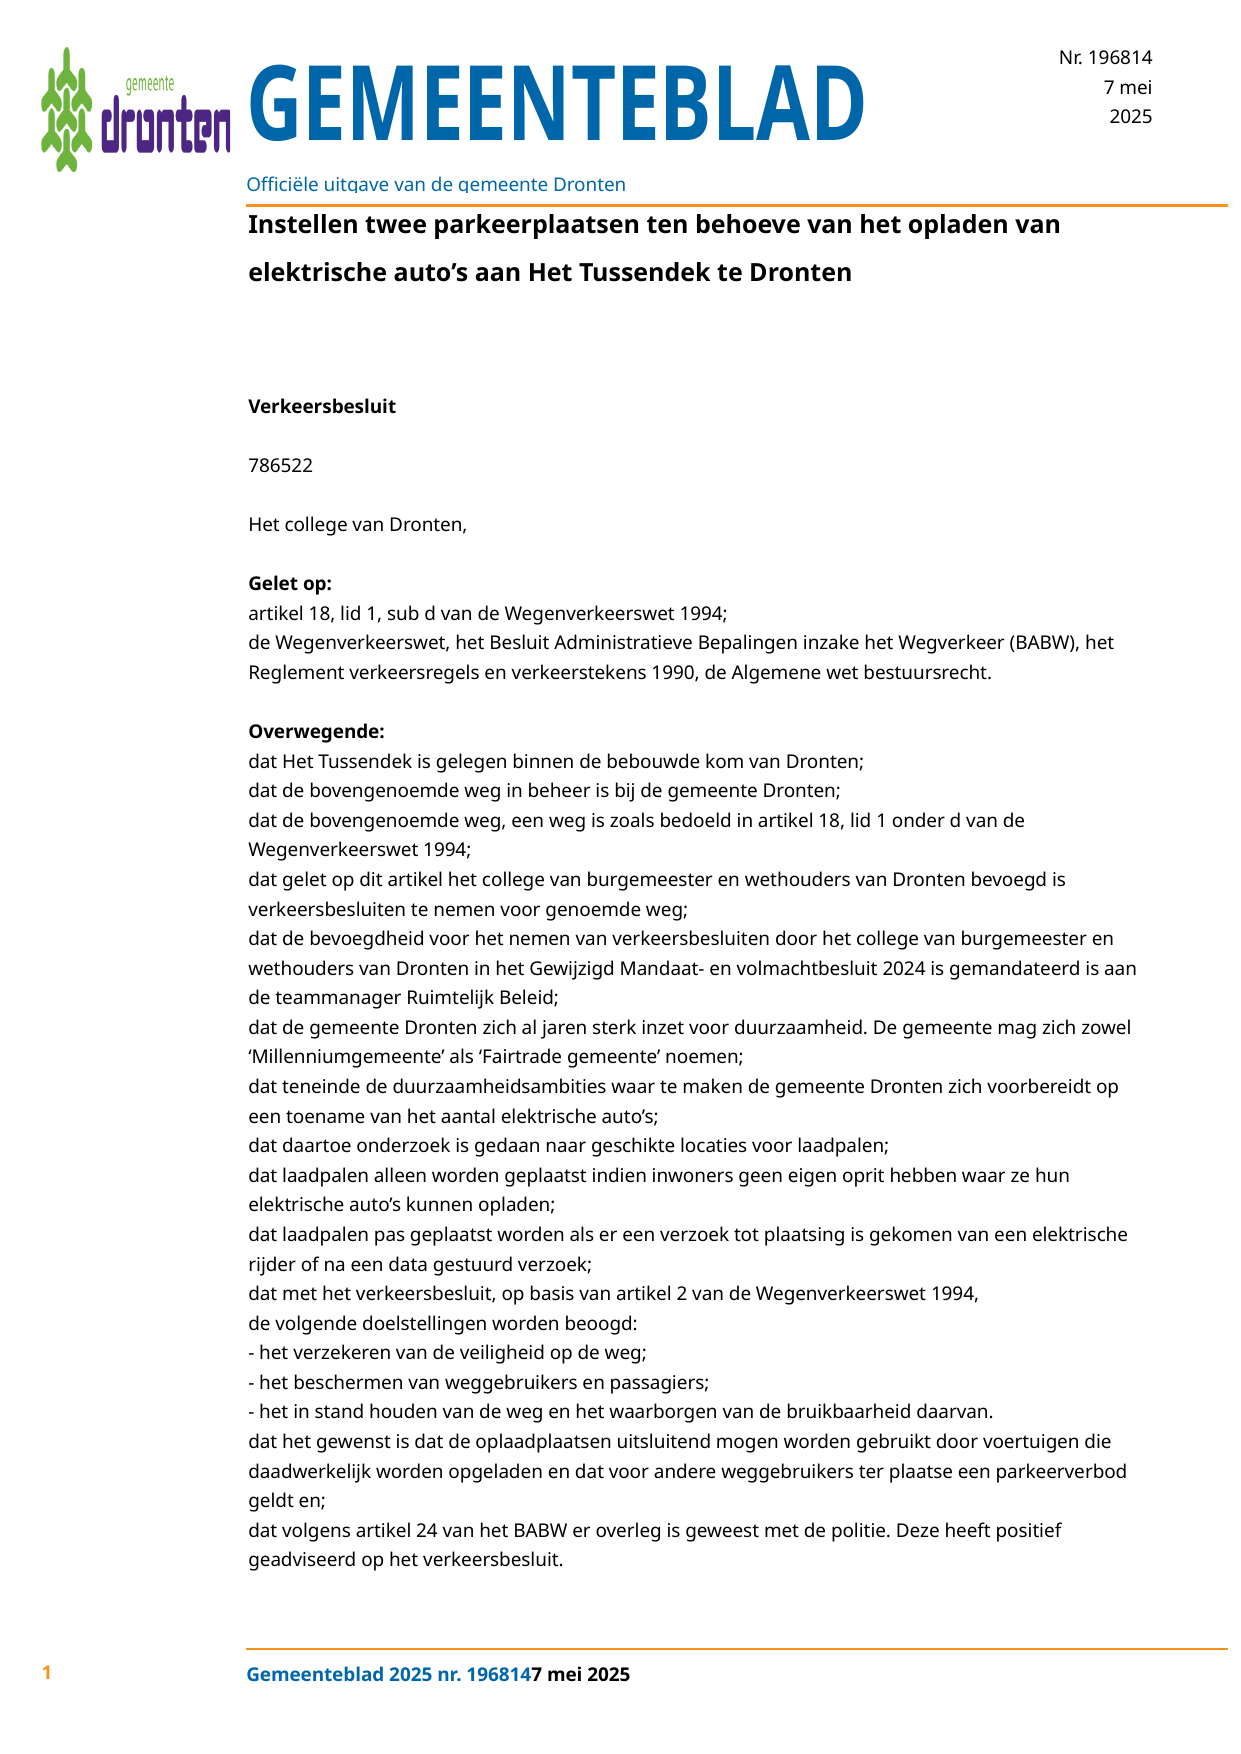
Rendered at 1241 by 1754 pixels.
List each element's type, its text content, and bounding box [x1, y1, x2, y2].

text Overwegende: [248, 718, 1152, 744]
text dat de bovengenoemde weg, een weg is zoals bedoeld in artikel 18, lid 1 onder d van de Wegenverkeerswet 1994; [248, 807, 1152, 862]
text Het college van Dronten, [248, 511, 1152, 537]
text dat met het verkeersbesluit, op basis van artikel 2 van de Wegenverkeerswet 1994, [248, 1280, 1152, 1306]
text - het beschermen van weggebruikers en passagiers; [248, 1369, 1152, 1395]
text dat de bevoegdheid voor het nemen van verkeersbesluiten door het college van burgemeester en wethouders van Dronten in het Gewijzigd Mandaat- en volmachtbesluit 2024 is gemandateerd is aan de teammanager Ruimtelijk Beleid; [248, 925, 1152, 1010]
text dat Het Tussendek is gelegen binnen de bebouwde kom van Dronten; [248, 748, 1152, 774]
text - het in stand houden van de weg en het waarborgen van de bruikbaarheid daarvan. [248, 1399, 1152, 1424]
text dat teneinde de duurzaamheidsambities waar te maken de gemeente Dronten zich voorbereidt op een toename van het aantal elektrische auto’s; [248, 1073, 1152, 1129]
text dat laadpalen pas geplaatst worden als er een verzoek tot plaatsing is gekomen van een elektrische rijder of na een data gestuurd verzoek; [248, 1221, 1152, 1277]
text Gelet op: [248, 570, 1152, 596]
text - het verzekeren van de veiligheid op de weg; [248, 1339, 1152, 1365]
text dat het gewenst is dat de oplaadplaatsen uitsluitend mogen worden gebruikt door voertuigen die daadwerkelijk worden opgeladen en dat voor andere weggebruikers ter plaatse een parkeerverbod geldt en; [248, 1428, 1152, 1513]
text 786522 [248, 452, 1152, 478]
text dat gelet op dit artikel het college van burgemeester en wethouders van Dronten bevoegd is verkeersbesluiten te nemen voor genoemde weg; [248, 866, 1152, 922]
text dat laadpalen alleen worden geplaatst indien inwoners geen eigen oprit hebben waar ze hun elektrische auto’s kunnen opladen; [248, 1162, 1152, 1217]
text dat de bovengenoemde weg in beheer is bij de gemeente Dronten; [248, 777, 1152, 803]
text de Wegenverkeerswet, het Besluit Administratieve Bepalingen inzake het Wegverkeer (BABW), het Reglement verkeersregels en verkeerstekens 1990, de Algemene wet bestuursrecht. [248, 629, 1152, 685]
picture [41, 47, 231, 172]
text artikel 18, lid 1, sub d van de Wegenverkeerswet 1994; [248, 600, 1152, 626]
text dat volgens artikel 24 van het BABW er overleg is geweest met de politie. Deze heeft positief geadviseerd op het verkeersbesluit. [248, 1517, 1152, 1572]
text Instellen twee parkeerplaatsen ten behoeve van het opladen van elektrische auto’s aan Het Tussendek te Dronten [248, 207, 1152, 288]
text Verkeersbesluit [248, 393, 1152, 419]
text dat de gemeente Dronten zich al jaren sterk inzet voor duurzaamheid. De gemeente mag zich zowel ‘Millenniumgemeente’ als ‘Fairtrade gemeente’ noemen; [248, 1014, 1152, 1069]
text dat daartoe onderzoek is gedaan naar geschikte locaties voor laadpalen; [248, 1132, 1152, 1158]
text de volgende doelstellingen worden beoogd: [248, 1310, 1152, 1336]
